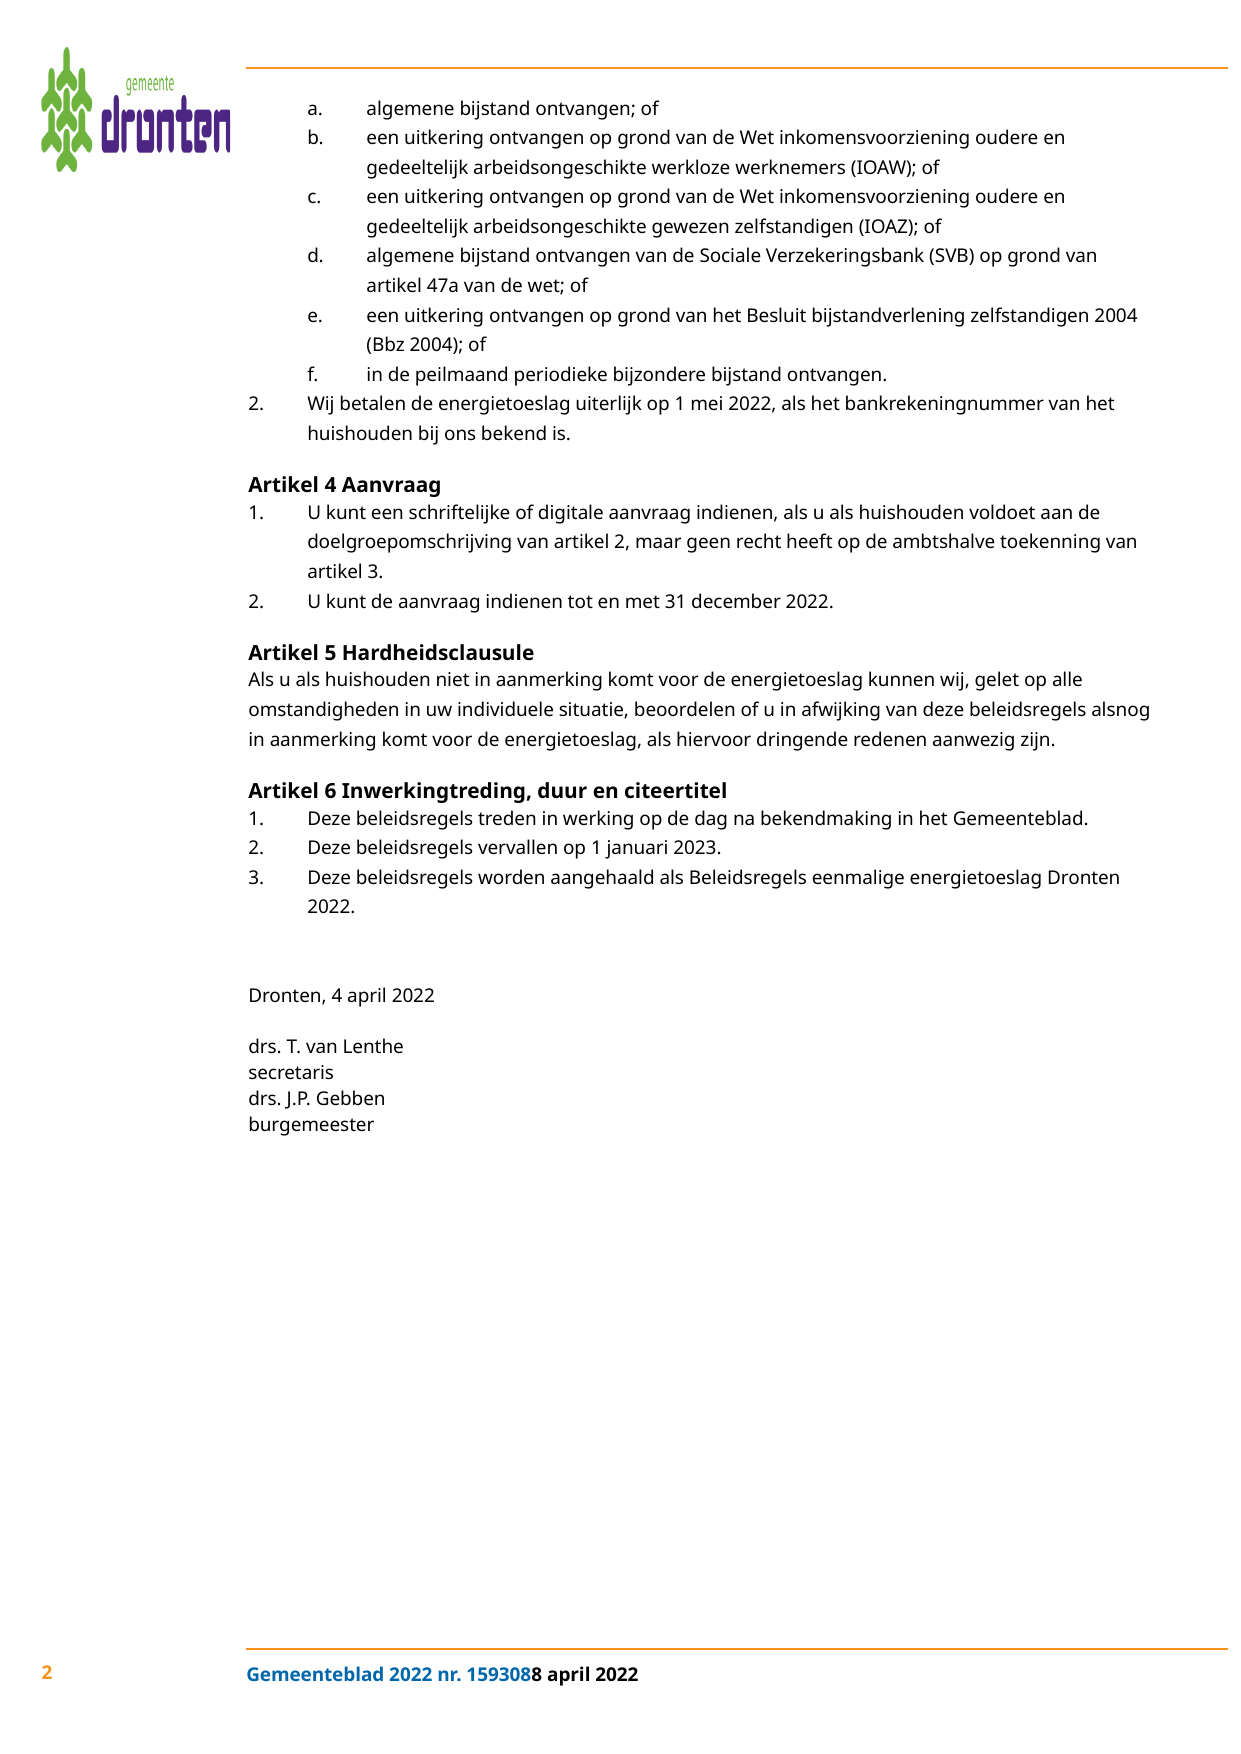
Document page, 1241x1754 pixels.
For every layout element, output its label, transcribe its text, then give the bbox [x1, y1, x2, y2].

list Wij betalen de energietoeslag uiterlijk op 1 mei 2022, als het bankrekeningnummer van het huishouden bij ons bekend is. [248, 391, 1152, 446]
list U kunt de aanvraag indienen tot en met 31 december 2022. [248, 588, 1152, 613]
text burgemeester [248, 1111, 1152, 1137]
text secretaris [248, 1059, 1152, 1085]
text Dronten, 4 april 2022 [248, 982, 1152, 1008]
list een uitkering ontvangen op grond van de Wet inkomensvoorziening oudere en gedeeltelijk arbeidsongeschikte werkloze werknemers (IOAW); of [307, 124, 1152, 180]
text Artikel 5 Hardheidsclausule [248, 638, 1152, 667]
list een uitkering ontvangen op grond van het Besluit bijstandverlening zelfstandigen 2004 (Bbz 2004); of [307, 302, 1152, 357]
picture [41, 47, 231, 172]
list algemene bijstand ontvangen van de Sociale Verzekeringsbank (SVB) op grond van artikel 47a van de wet; of [307, 243, 1152, 298]
list Deze beleidsregels vervallen op 1 januari 2023. [248, 834, 1152, 860]
text drs. J.P. Gebben [248, 1085, 1152, 1111]
list algemene bijstand ontvangen; of [307, 95, 1152, 121]
list U kunt een schriftelijke of digitale aanvraag indienen, als u als huishouden voldoet aan de doelgroepomschrijving van artikel 2, maar geen recht heeft op de ambtshalve toekenning van artikel 3. [248, 499, 1152, 584]
list een uitkering ontvangen op grond van de Wet inkomensvoorziening oudere en gedeeltelijk arbeidsongeschikte gewezen zelfstandigen (IOAZ); of [307, 183, 1152, 239]
text Als u als huishouden niet in aanmerking komt voor de energietoeslag kunnen wij, gelet op alle omstandigheden in uw individuele situatie, beoordelen of u in afwijking van deze beleidsregels alsnog in aanmerking komt voor de energietoeslag, als hiervoor dringende redenen aanwezig zijn. [248, 667, 1152, 752]
text Artikel 4 Aanvraag [248, 471, 1152, 499]
list Deze beleidsregels worden aangehaald als Beleidsregels eenmalige energietoeslag Dronten 2022. [248, 864, 1152, 919]
list in de peilmaand periodieke bijzondere bijstand ontvangen. [307, 361, 1152, 387]
text Artikel 6 Inwerkingtreding, duur en citeertitel [248, 776, 1152, 805]
list Deze beleidsregels treden in werking op de dag na bekendmaking in het Gemeenteblad. [248, 805, 1152, 830]
text drs. T. van Lenthe [248, 1034, 1152, 1059]
